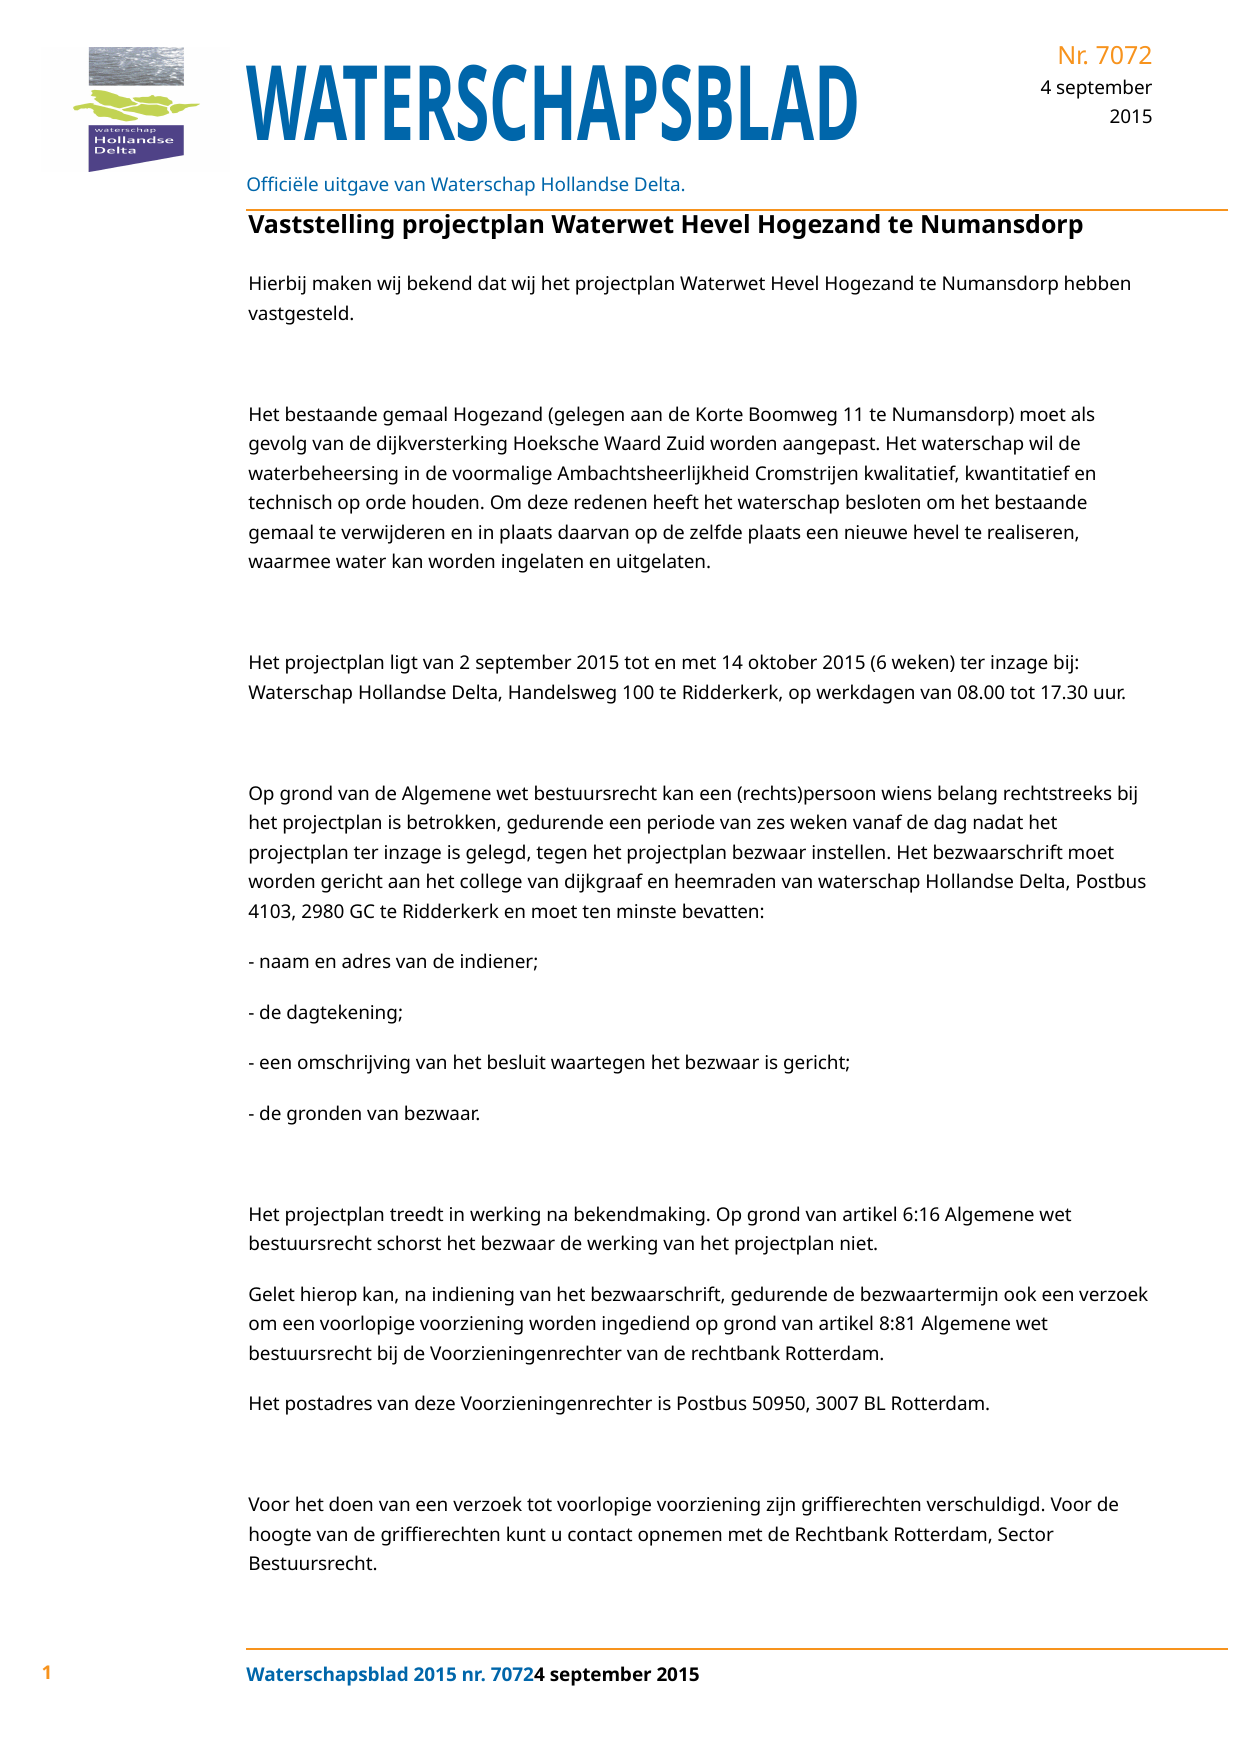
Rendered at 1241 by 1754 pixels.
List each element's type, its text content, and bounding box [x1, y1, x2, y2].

text Het postadres van deze Voorzieningenrechter is Postbus 50950, 3007 BL Rotterdam. [248, 1390, 1152, 1416]
text - de dagtekening; [248, 999, 1152, 1025]
text Het projectplan ligt van 2 september 2015 tot en met 14 oktober 2015 (6 weken) ter inzage bij: Waterschap Hollandse Delta, Handelsweg 100 te Ridderkerk, op werkdagen van 08.00 tot 17.30 uur. [248, 649, 1152, 705]
text Op grond van de Algemene wet bestuursrecht kan een (rechts)persoon wiens belang rechtstreeks bij het projectplan is betrokken, gedurende een periode van zes weken vanaf de dag nadat het projectplan ter inzage is gelegd, tegen het projectplan bezwaar instellen. Het bezwaarschrift moet worden gericht aan het college van dijkgraaf en heemraden van waterschap Hollandse Delta, Postbus 4103, 2980 GC te Ridderkerk en moet ten minste bevatten: [248, 780, 1152, 924]
text Het bestaande gemaal Hogezand (gelegen aan de Korte Boomweg 11 te Numansdorp) moet als gevolg van de dijkversterking Hoeksche Waard Zuid worden aangepast. Het waterschap wil de waterbeheersing in de voormalige Ambachtsheerlijkheid Cromstrijen kwalitatief, kwantitatief en technisch op orde houden. Om deze redenen heeft het waterschap besloten om het bestaande gemaal te verwijderen en in plaats daarvan op de zelfde plaats een nieuwe hevel te realiseren, waarmee water kan worden ingelaten en uitgelaten. [248, 401, 1152, 574]
text Gelet hierop kan, na indiening van het bezwaarschrift, gedurende de bezwaartermijn ook een verzoek om een voorlopige voorziening worden ingediend op grond van artikel 8:81 Algemene wet bestuursrecht bij de Voorzieningenrechter van de rechtbank Rotterdam. [248, 1281, 1152, 1366]
text Hierbij maken wij bekend dat wij het projectplan Waterwet Hevel Hogezand te Numansdorp hebben vastgesteld. [248, 270, 1152, 326]
text - de gronden van bezwaar. [248, 1100, 1152, 1126]
text Het projectplan treedt in werking na bekendmaking. Op grond van artikel 6:16 Algemene wet bestuursrecht schorst het bezwaar de werking van het projectplan niet. [248, 1201, 1152, 1256]
text Voor het doen van een verzoek tot voorlopige voorziening zijn griffierechten verschuldigd. Voor de hoogte van de griffierechten kunt u contact opnemen met de Rechtbank Rotterdam, Sector Bestuursrecht. [248, 1491, 1152, 1576]
text - naam en adres van de indiener; [248, 949, 1152, 974]
text Vaststelling projectplan Waterwet Hevel Hogezand te Numansdorp [248, 211, 1152, 241]
picture [41, 47, 231, 172]
text - een omschrijving van het besluit waartegen het bezwaar is gericht; [248, 1049, 1152, 1075]
